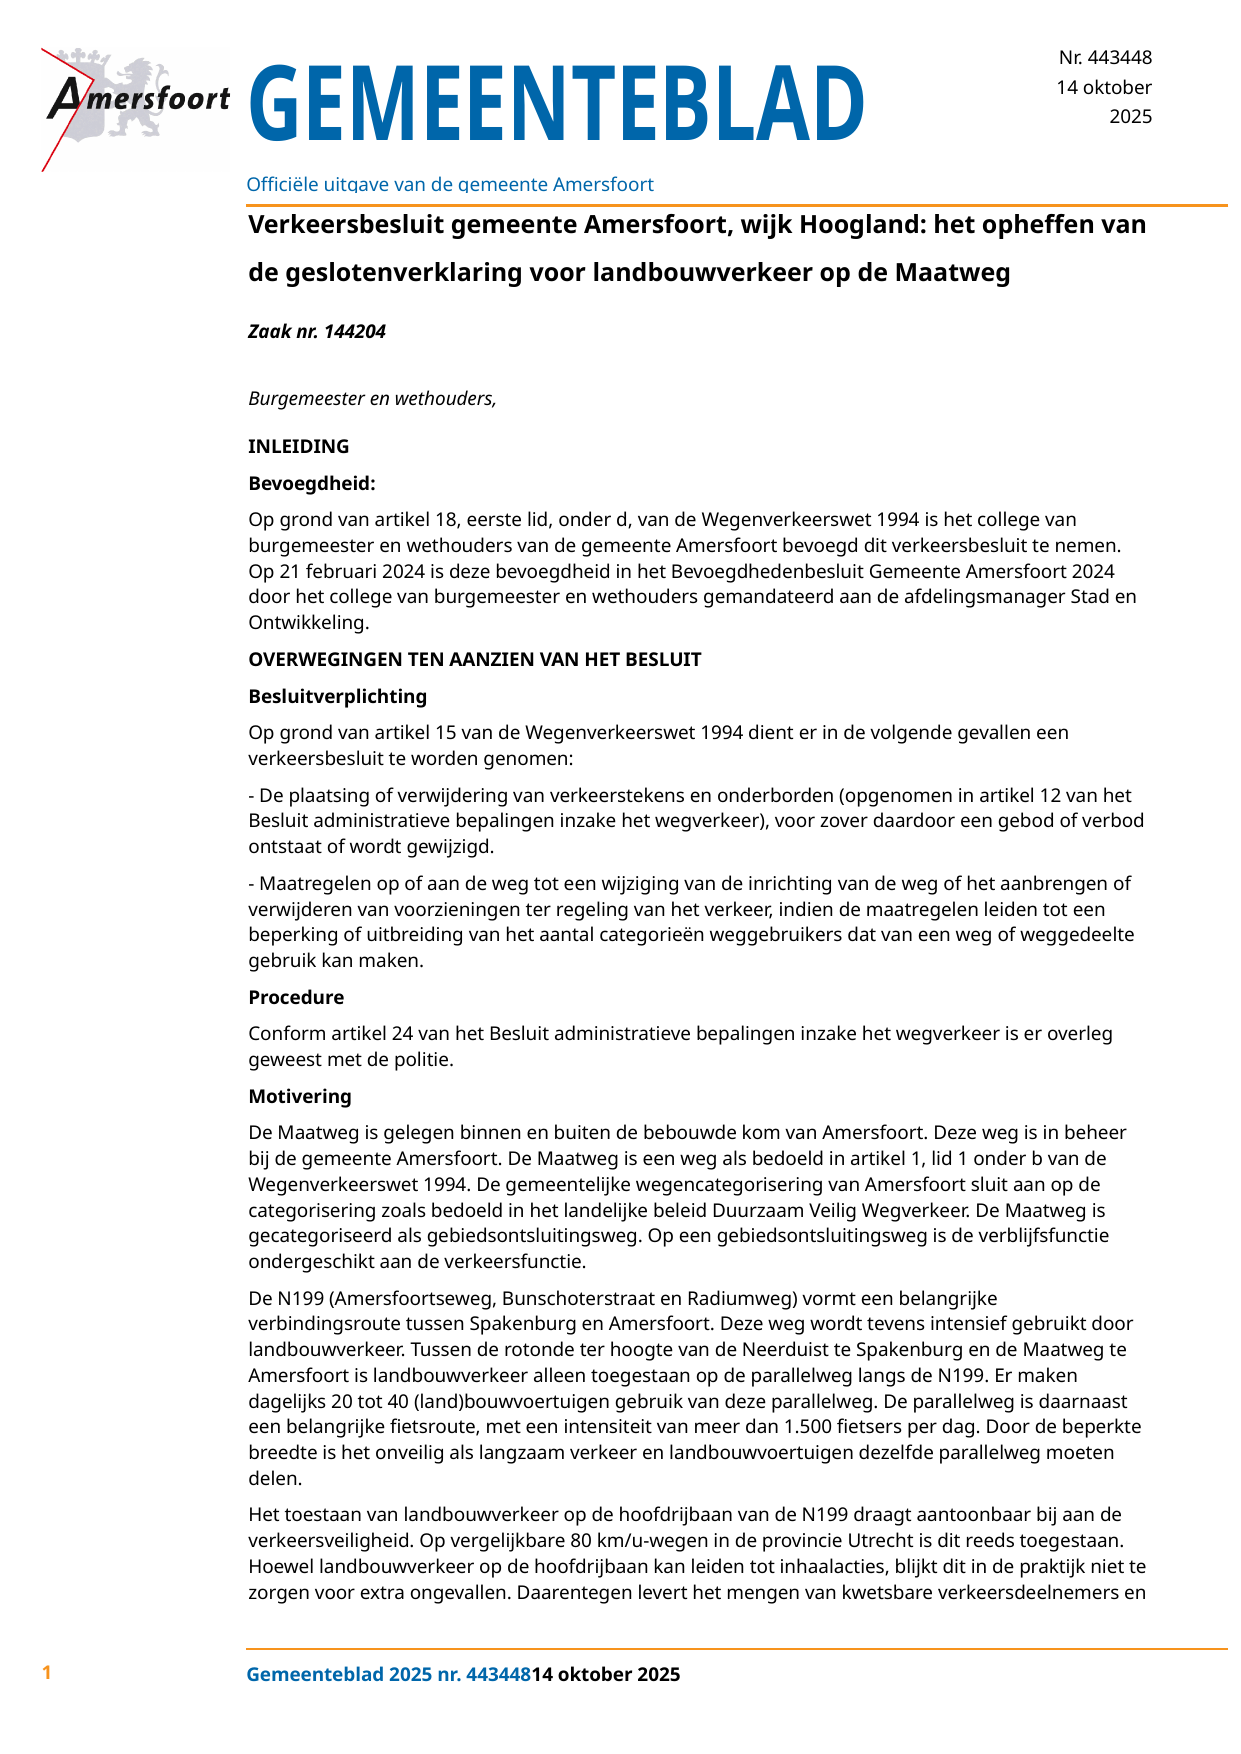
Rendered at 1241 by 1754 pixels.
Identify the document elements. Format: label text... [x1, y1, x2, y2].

text Burgemeester en wethouders, [248, 386, 1152, 411]
picture [41, 47, 231, 172]
text Het toestaan van landbouwverkeer op de hoofdrijbaan van de N199 draagt aantoonbaar bij aan de verkeersveiligheid. Op vergelijkbare 80 km/u-wegen in de provincie Utrecht is dit reeds toegestaan. Hoewel landbouwverkeer op de hoofdrijbaan kan leiden tot inhaalacties, blijkt dit in de praktijk niet te zorgen voor extra ongevallen. Daarentegen levert het mengen van kwetsbare verkeersdeelnemers en [248, 1502, 1152, 1604]
text De Maatweg is gelegen binnen en buiten de bebouwde kom van Amersfoort. Deze weg is in beheer bij de gemeente Amersfoort. De Maatweg is een weg als bedoeld in artikel 1, lid 1 onder b van de Wegenverkeerswet 1994. De gemeentelijke wegencategorisering van Amersfoort sluit aan op de categorisering zoals bedoeld in het landelijke beleid Duurzaam Veilig Wegverkeer. De Maatweg is gecategoriseerd als gebiedsontsluitingsweg. Op een gebiedsontsluitingsweg is de verblijfsfunctie ondergeschikt aan de verkeersfunctie. [248, 1119, 1152, 1274]
text Op grond van artikel 18, eerste lid, onder d, van de Wegenverkeerswet 1994 is het college van burgemeester en wethouders van de gemeente Amersfoort bevoegd dit verkeersbesluit te nemen. Op 21 februari 2024 is deze bevoegdheid in het Bevoegdhedenbesluit Gemeente Amersfoort 2024 door het college van burgemeester en wethouders gemandateerd aan de afdelingsmanager Stad en Ontwikkeling. [248, 507, 1152, 635]
text Verkeersbesluit gemeente Amersfoort, wijk Hoogland: het opheffen van de geslotenverklaring voor landbouwverkeer op de Maatweg [248, 207, 1152, 288]
text Besluitverplichting [248, 683, 1152, 708]
text Zaak nr. 144204 [248, 318, 1152, 344]
text OVERWEGINGEN TEN AANZIEN VAN HET BESLUIT [248, 646, 1152, 672]
text Conform artikel 24 van het Besluit administratieve bepalingen inzake het wegverkeer is er overleg geweest met de politie. [248, 1021, 1152, 1072]
text INLEIDING [248, 433, 1152, 459]
text Procedure [248, 984, 1152, 1009]
text - Maatregelen op of aan de weg tot een wijziging van de inrichting van de weg of het aanbrengen of verwijderen van voorzieningen ter regeling van het verkeer, indien de maatregelen leiden tot een beperking of uitbreiding van het aantal categorieën weggebruikers dat van een weg of weggedeelte gebruik kan maken. [248, 870, 1152, 973]
text Motivering [248, 1083, 1152, 1109]
text De N199 (Amersfoortseweg, Bunschoterstraat en Radiumweg) vormt een belangrijke verbindingsroute tussen Spakenburg en Amersfoort. Deze weg wordt tevens intensief gebruikt door landbouwverkeer. Tussen de rotonde ter hoogte van de Neerduist te Spakenburg en de Maatweg te Amersfoort is landbouwverkeer alleen toegestaan op de parallelweg langs de N199. Er maken dagelijks 20 tot 40 (land)bouwvoertuigen gebruik van deze parallelweg. De parallelweg is daarnaast een belangrijke fietsroute, met een intensiteit van meer dan 1.500 fietsers per dag. Door de beperkte breedte is het onveilig als langzaam verkeer en landbouwvoertuigen dezelfde parallelweg moeten delen. [248, 1285, 1152, 1491]
text - De plaatsing of verwijdering van verkeerstekens en onderborden (opgenomen in artikel 12 van het Besluit administratieve bepalingen inzake het wegverkeer), voor zover daardoor een gebod of verbod ontstaat of wordt gewijzigd. [248, 782, 1152, 859]
text Bevoegdheid: [248, 470, 1152, 496]
text Op grond van artikel 15 van de Wegenverkeerswet 1994 dient er in de volgende gevallen een verkeersbesluit te worden genomen: [248, 719, 1152, 771]
